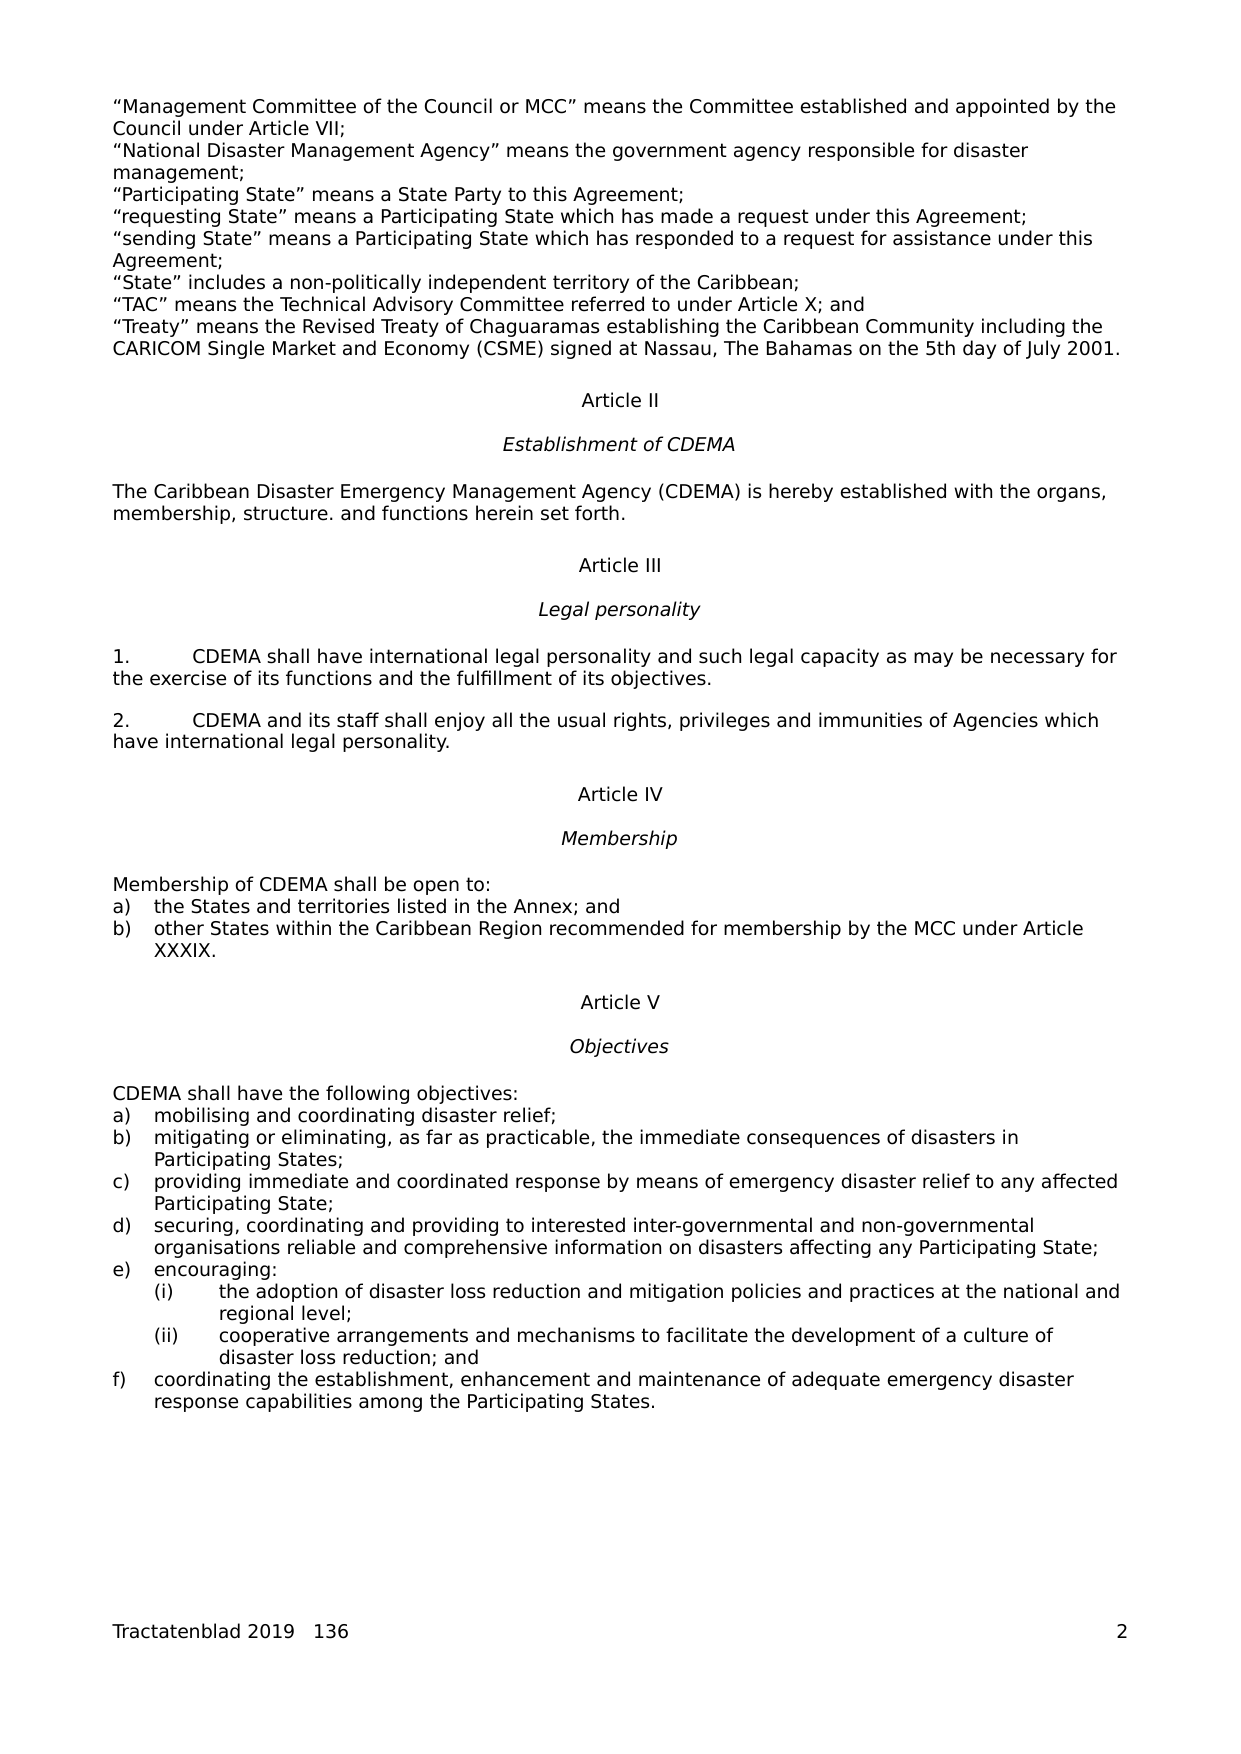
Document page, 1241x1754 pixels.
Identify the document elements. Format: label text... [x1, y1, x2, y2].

text e) encouraging: [112, 1259, 1128, 1281]
text 2. CDEMA and its staff shall enjoy all the usual rights, privileges and immunities of Agencies which have international legal personality. [112, 709, 1128, 753]
text a) the States and territories listed in the Annex; and [112, 896, 1128, 918]
text (i) the adoption of disaster loss reduction and mitigation policies and practices at the national and regional level; [153, 1281, 1128, 1325]
subtitle Article IV Membership [112, 783, 1128, 849]
text CDEMA shall have the following objectives: [112, 1083, 1128, 1105]
text “Management Committee of the Council or MCC” means the Committee established and appointed by the Council under Article VII; [112, 96, 1128, 140]
text “TAC” means the Technical Advisory Committee referred to under Article X; and [112, 294, 1128, 316]
subtitle Article III Legal personality [112, 554, 1128, 621]
text a) mobilising and coordinating disaster relief; [112, 1105, 1128, 1127]
text 1. CDEMA shall have international legal personality and such legal capacity as may be necessary for the exercise of its functions and the fulfillment of its objectives. [112, 646, 1128, 689]
text “Treaty” means the Revised Treaty of Chaguaramas establishing the Caribbean Community including the CARICOM Single Market and Economy (CSME) signed at Nassau, The Bahamas on the 5th day of July 2001. [112, 316, 1128, 360]
text f) coordinating the establishment, enhancement and maintenance of adequate emergency disaster response capabilities among the Participating States. [112, 1369, 1128, 1413]
text Membership of CDEMA shall be open to: [112, 874, 1128, 896]
text b) mitigating or eliminating, as far as practicable, the immediate consequences of disasters in Participating States; [112, 1127, 1128, 1171]
text “Participating State” means a State Party to this Agreement; [112, 184, 1128, 206]
text “State” includes a non-politically independent territory of the Caribbean; [112, 272, 1128, 294]
text (ii) cooperative arrangements and mechanisms to facilitate the development of a culture of disaster loss reduction; and [153, 1325, 1128, 1369]
text The Caribbean Disaster Emergency Management Agency (CDEMA) is hereby established with the organs, membership, structure. and functions herein set forth. [112, 481, 1128, 524]
subtitle Article V Objectives [112, 992, 1128, 1058]
text d) securing, coordinating and providing to interested inter-governmental and non-governmental organisations reliable and comprehensive information on disasters affecting any Participating State; [112, 1215, 1128, 1259]
text “sending State” means a Participating State which has responded to a request for assistance under this Agreement; [112, 228, 1128, 272]
text “National Disaster Management Agency” means the government agency responsible for disaster management; [112, 140, 1128, 184]
text c) providing immediate and coordinated response by means of emergency disaster relief to any affected Participating State; [112, 1171, 1128, 1215]
text “requesting State” means a Participating State which has made a request under this Agreement; [112, 206, 1128, 228]
text b) other States within the Caribbean Region recommended for membership by the MCC under Article XXXIX. [112, 918, 1128, 962]
subtitle Article II Establishment of CDEMA [112, 390, 1128, 456]
